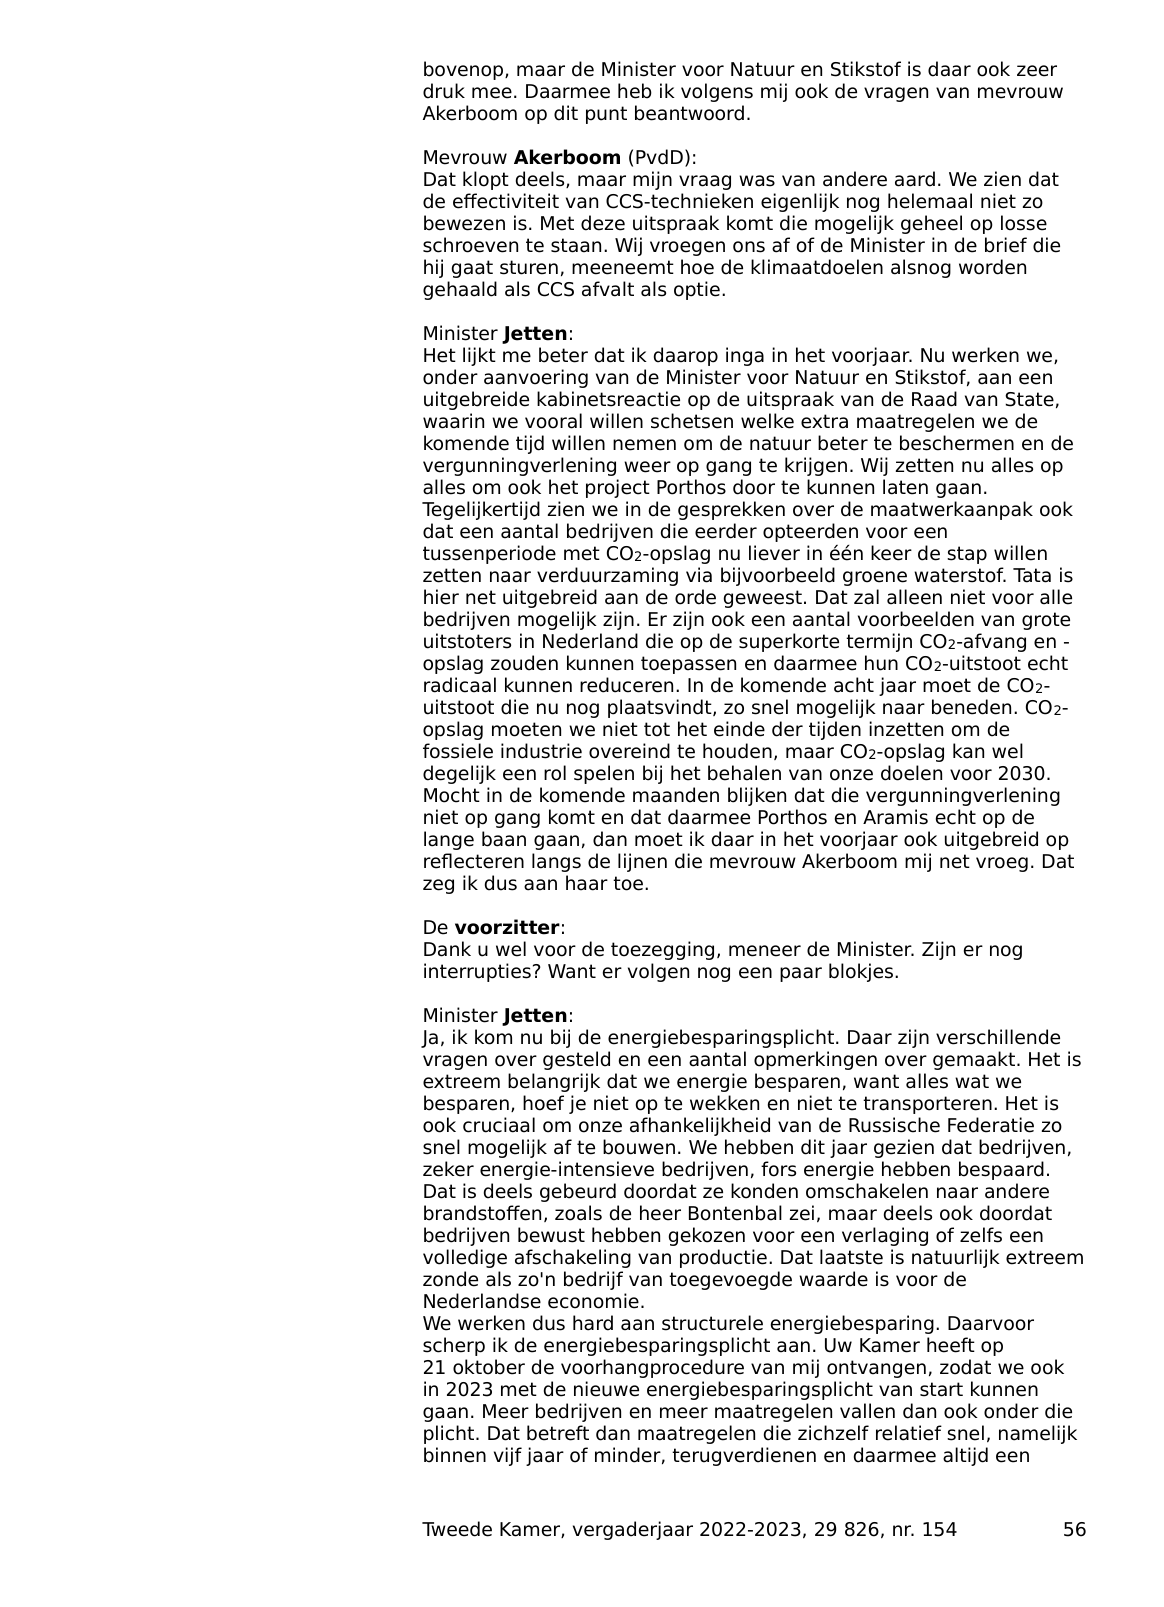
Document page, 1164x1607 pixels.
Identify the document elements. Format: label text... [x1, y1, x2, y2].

text We werken dus hard aan structurele energiebesparing. Daarvoor scherp ik de energiebesparingsplicht aan. Uw Kamer heeft op 21 oktober de voorhangprocedure van mij ontvangen, zodat we ook in 2023 met de nieuwe energiebesparingsplicht van start kunnen gaan. Meer bedrijven en meer maatregelen vallen dan ook onder die plicht. Dat betreft dan maatregelen die zichzelf relatief snel, namelijk binnen vijf jaar of minder, terugverdienen en daarmee altijd een [422, 1313, 1087, 1467]
text Minister Jetten: [422, 1005, 1087, 1027]
text Dank u wel voor de toezegging, meneer de Minister. Zijn er nog interrupties? Want er volgen nog een paar blokjes. [422, 939, 1087, 983]
text Mevrouw Akerboom (PvdD): [422, 147, 1087, 169]
text De voorzitter: [422, 917, 1087, 939]
text Minister Jetten: [422, 323, 1087, 345]
text Dat klopt deels, maar mijn vraag was van andere aard. We zien dat de effectiviteit van CCS-technieken eigenlijk nog helemaal niet zo bewezen is. Met deze uitspraak komt die mogelijk geheel op losse schroeven te staan. Wij vroegen ons af of de Minister in de brief die hij gaat sturen, meeneemt hoe de klimaatdoelen alsnog worden gehaald als CCS afvalt als optie. [422, 169, 1087, 301]
text Ja, ik kom nu bij de energiebesparingsplicht. Daar zijn verschillende vragen over gesteld en een aantal opmerkingen over gemaakt. Het is extreem belangrijk dat we energie besparen, want alles wat we besparen, hoef je niet op te wekken en niet te transporteren. Het is ook cruciaal om onze afhankelijkheid van de Russische Federatie zo snel mogelijk af te bouwen. We hebben dit jaar gezien dat bedrijven, zeker energie-intensieve bedrijven, fors energie hebben bespaard. Dat is deels gebeurd doordat ze konden omschakelen naar andere brandstoffen, zoals de heer Bontenbal zei, maar deels ook doordat bedrijven bewust hebben gekozen voor een verlaging of zelfs een volledige afschakeling van productie. Dat laatste is natuurlijk extreem zonde als zo'n bedrijf van toegevoegde waarde is voor de Nederlandse economie. [422, 1027, 1087, 1313]
text Het lijkt me beter dat ik daarop inga in het voorjaar. Nu werken we, onder aanvoering van de Minister voor Natuur en Stikstof, aan een uitgebreide kabinetsreactie op de uitspraak van de Raad van State, waarin we vooral willen schetsen welke extra maatregelen we de komende tijd willen nemen om de natuur beter te beschermen en de vergunningverlening weer op gang te krijgen. Wij zetten nu alles op alles om ook het project Porthos door te kunnen laten gaan. Tegelijkertijd zien we in de gesprekken over de maatwerkaanpak ook dat een aantal bedrijven die eerder opteerden voor een tussenperiode met CO2-opslag nu liever in één keer de stap willen zetten naar verduurzaming via bijvoorbeeld groene waterstof. Tata is hier net uitgebreid aan de orde geweest. Dat zal alleen niet voor alle bedrijven mogelijk zijn. Er zijn ook een aantal voorbeelden van grote uitstoters in Nederland die op de superkorte termijn CO2-afvang en -opslag zouden kunnen toepassen en daarmee hun CO2-uitstoot echt radicaal kunnen reduceren. In de komende acht jaar moet de CO2-uitstoot die nu nog plaatsvindt, zo snel mogelijk naar beneden. CO2-opslag moeten we niet tot het einde der tijden inzetten om de fossiele industrie overeind te houden, maar CO2-opslag kan wel degelijk een rol spelen bij het behalen van onze doelen voor 2030. Mocht in de komende maanden blijken dat die vergunningverlening niet op gang komt en dat daarmee Porthos en Aramis echt op de lange baan gaan, dan moet ik daar in het voorjaar ook uitgebreid op reflecteren langs de lijnen die mevrouw Akerboom mij net vroeg. Dat zeg ik dus aan haar toe. [422, 345, 1087, 895]
text bovenop, maar de Minister voor Natuur en Stikstof is daar ook zeer druk mee. Daarmee heb ik volgens mij ook de vragen van mevrouw Akerboom op dit punt beantwoord. [422, 59, 1087, 125]
